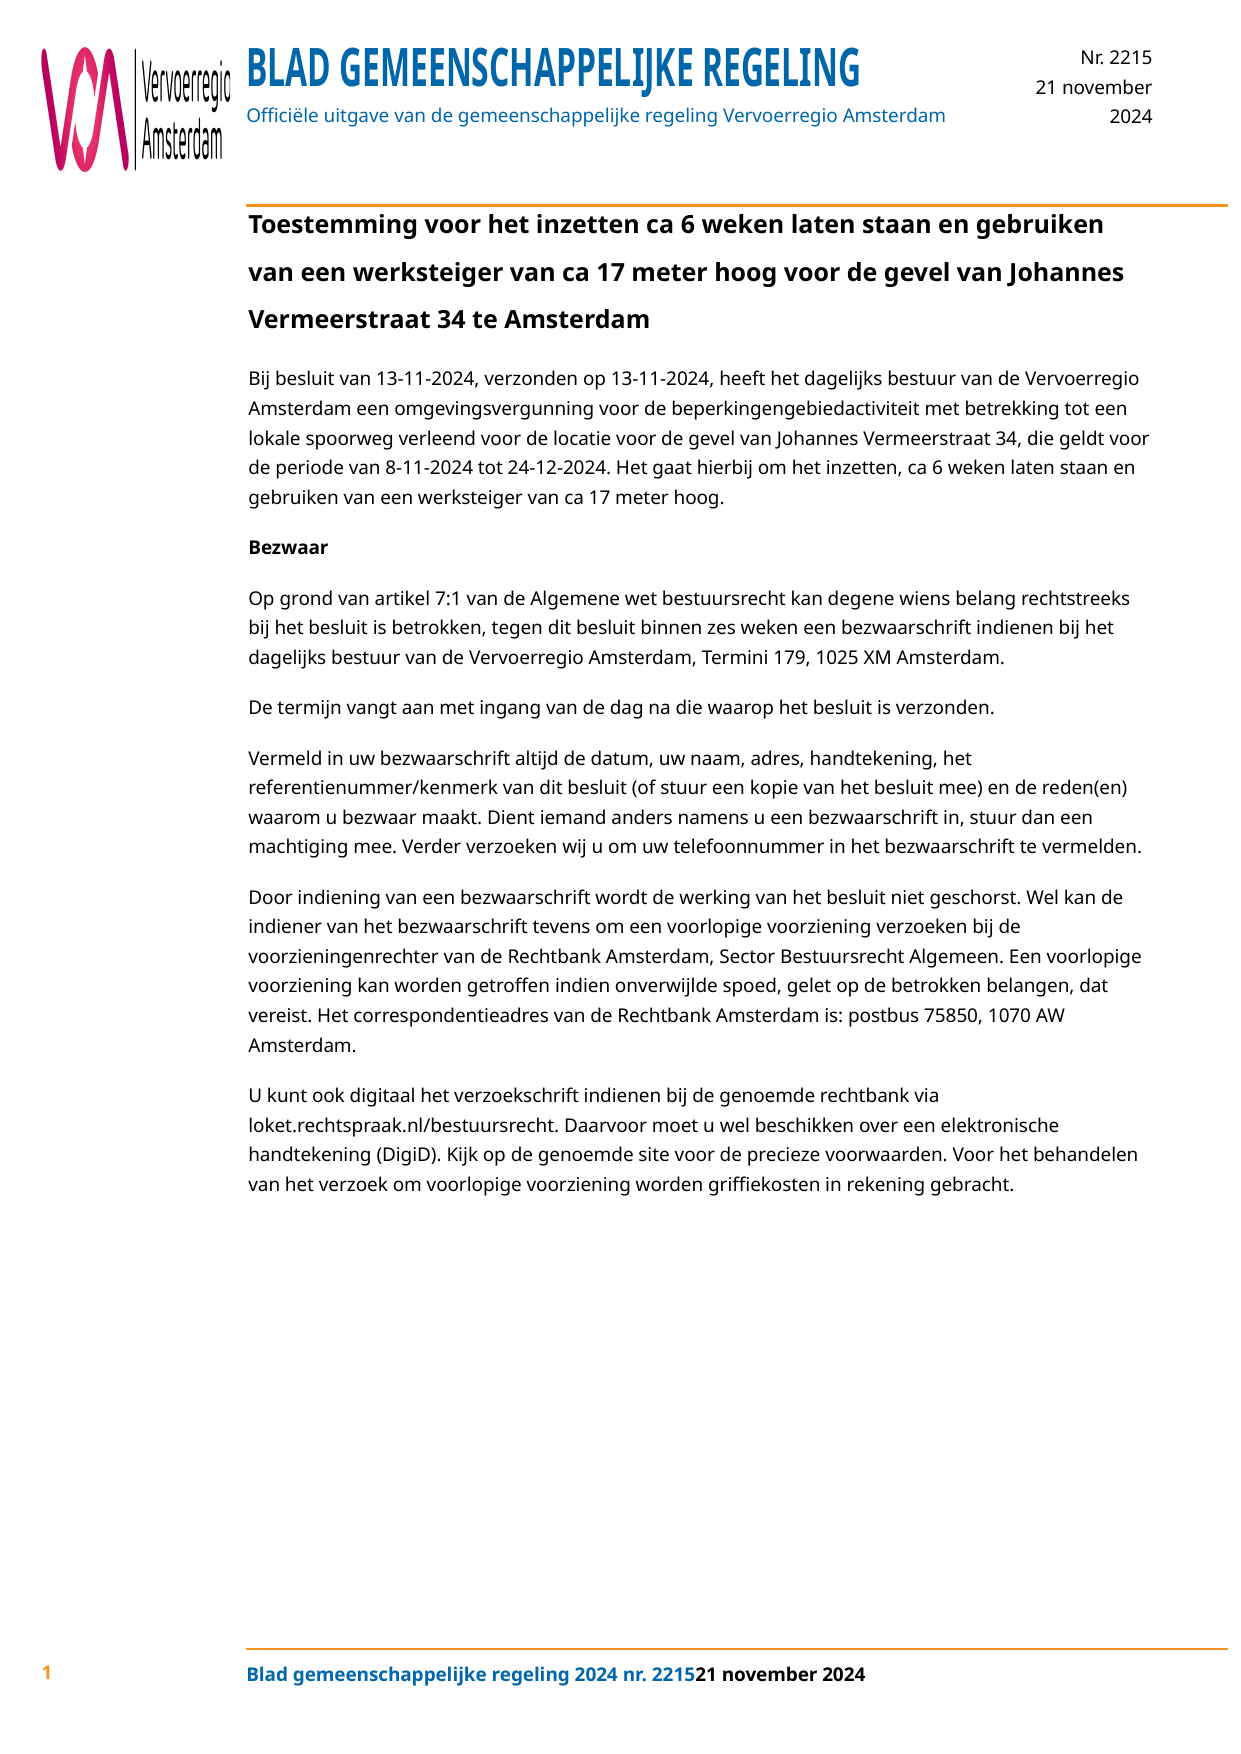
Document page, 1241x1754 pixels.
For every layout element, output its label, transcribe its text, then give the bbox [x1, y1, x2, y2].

text De termijn vangt aan met ingang van de dag na die waarop het besluit is verzonden. [248, 694, 1152, 720]
picture [41, 47, 231, 172]
text U kunt ook digitaal het verzoekschrift indienen bij de genoemde rechtbank via loket.rechtspraak.nl/bestuursrecht. Daarvoor moet u wel beschikken over een elektronische handtekening (DigiD). Kijk op de genoemde site voor de precieze voorwaarden. Voor het behandelen van het verzoek om voorlopige voorziening worden griffiekosten in rekening gebracht. [248, 1082, 1152, 1197]
text Door indiening van een bezwaarschrift wordt de werking van het besluit niet geschorst. Wel kan de indiener van het bezwaarschrift tevens om een voorlopige voorziening verzoeken bij de voorzieningenrechter van de Rechtbank Amsterdam, Sector Bestuursrecht Algemeen. Een voorlopige voorziening kan worden getroffen indien onverwijlde spoed, gelet op de betrokken belangen, dat vereist. Het correspondentieadres van de Rechtbank Amsterdam is: postbus 75850, 1070 AW Amsterdam. [248, 884, 1152, 1057]
text Bezwaar [248, 534, 1152, 560]
text Op grond van artikel 7:1 van de Algemene wet bestuursrecht kan degene wiens belang rechtstreeks bij het besluit is betrokken, tegen dit besluit binnen zes weken een bezwaarschrift indienen bij het dagelijks bestuur van de Vervoerregio Amsterdam, Termini 179, 1025 XM Amsterdam. [248, 585, 1152, 669]
text Bij besluit van 13-11-2024, verzonden op 13-11-2024, heeft het dagelijks bestuur van de Vervoerregio Amsterdam een omgevingsvergunning voor de beperkingengebiedactiviteit met betrekking tot een lokale spoorweg verleend voor de locatie voor de gevel van Johannes Vermeerstraat 34, die geldt voor de periode van 8-11-2024 tot 24-12-2024. Het gaat hierbij om het inzetten, ca 6 weken laten staan en gebruiken van een werksteiger van ca 17 meter hoog. [248, 366, 1152, 509]
text Vermeld in uw bezwaarschrift altijd de datum, uw naam, adres, handtekening, het referentienummer/kenmerk van dit besluit (of stuur een kopie van het besluit mee) en de reden(en) waarom u bezwaar maakt. Dient iemand anders namens u een bezwaarschrift in, stuur dan een machtiging mee. Verder verzoeken wij u om uw telefoonnummer in het bezwaarschrift te vermelden. [248, 745, 1152, 859]
text Toestemming voor het inzetten ca 6 weken laten staan en gebruiken van een werksteiger van ca 17 meter hoog voor de gevel van Johannes Vermeerstraat 34 te Amsterdam [248, 207, 1152, 336]
